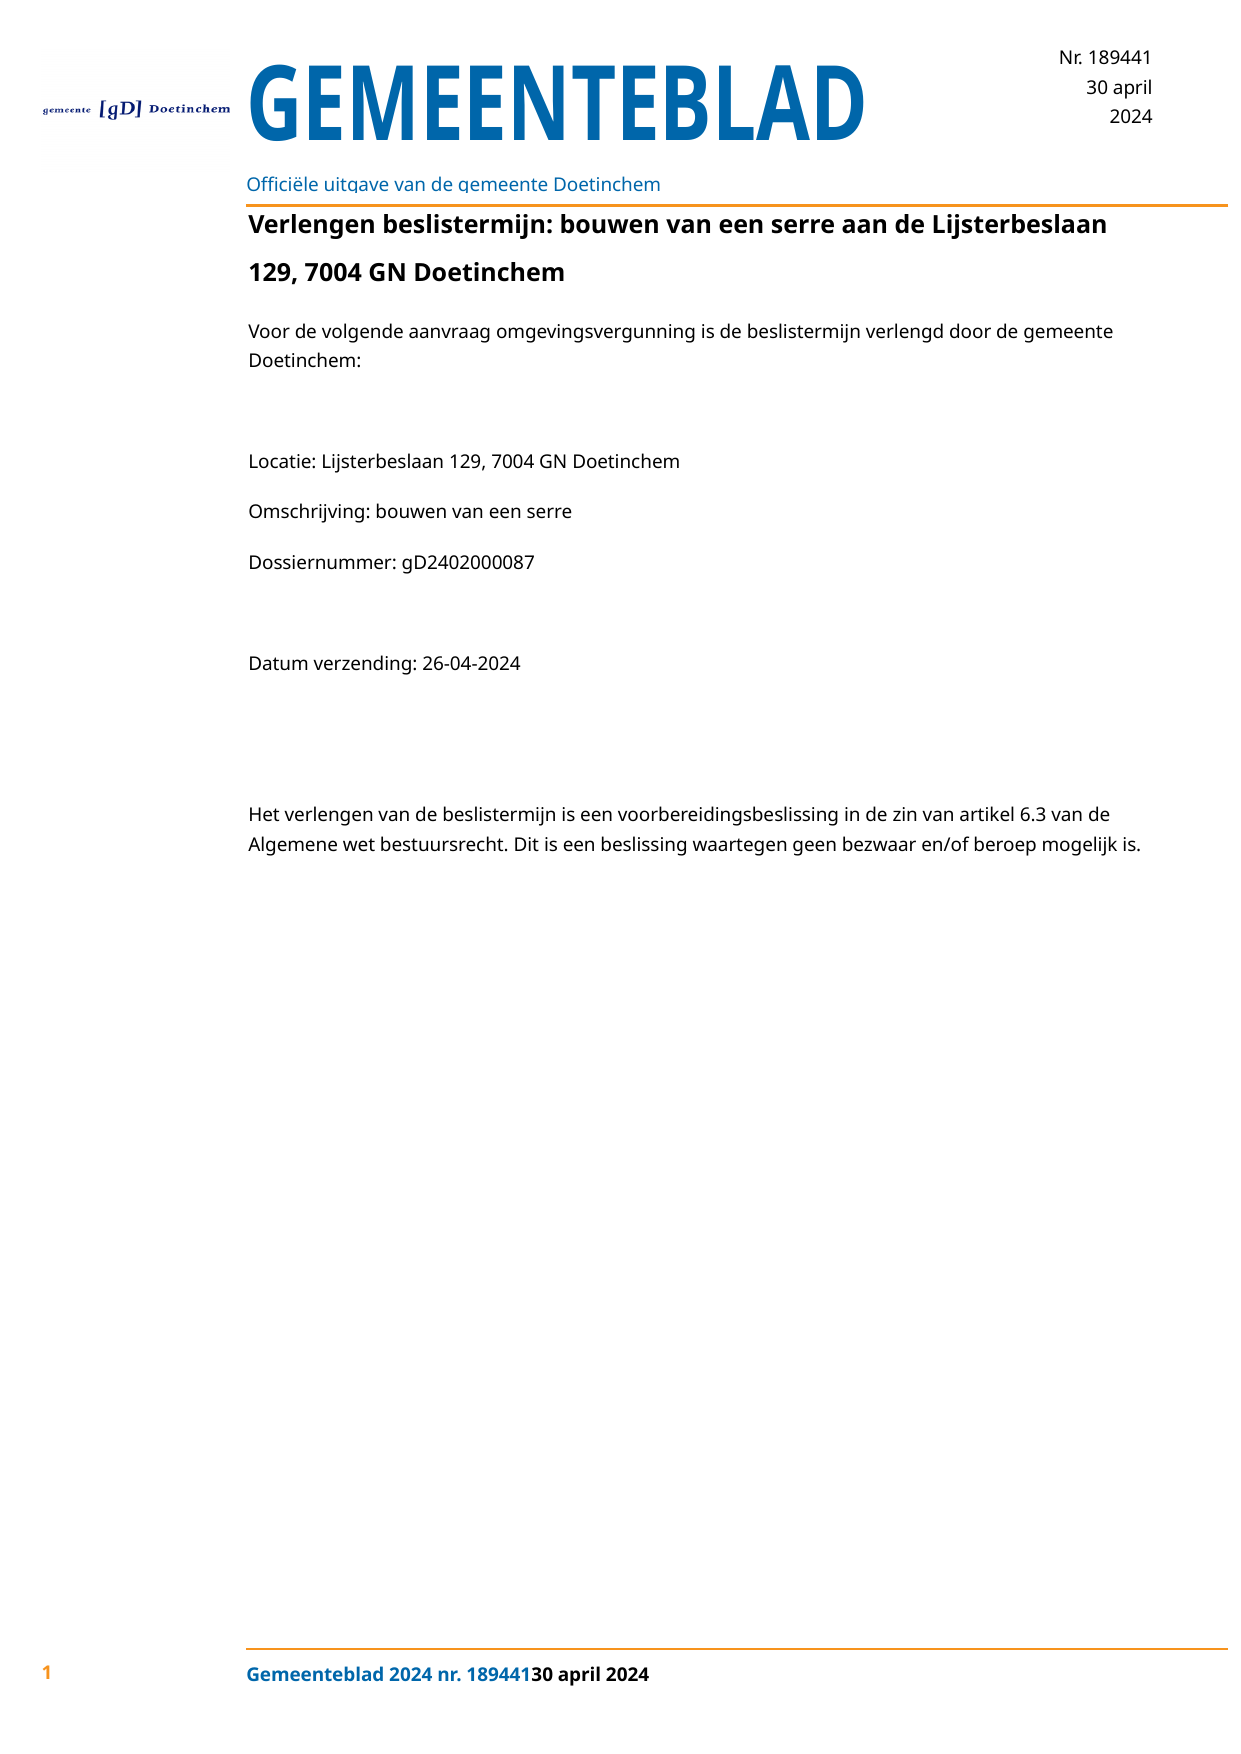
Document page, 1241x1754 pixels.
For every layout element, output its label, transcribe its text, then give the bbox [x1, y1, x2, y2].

text Locatie: Lijsterbeslaan 129, 7004 GN Doetinchem [248, 448, 1152, 474]
picture [41, 47, 231, 172]
text Omschrijving: bouwen van een serre [248, 499, 1152, 524]
text Voor de volgende aanvraag omgevingsvergunning is de beslistermijn verlengd door de gemeente Doetinchem: [248, 318, 1152, 373]
text Het verlengen van de beslistermijn is een voorbereidingsbeslissing in de zin van artikel 6.3 van de Algemene wet bestuursrecht. Dit is een beslissing waartegen geen bezwaar en/of beroep mogelijk is. [248, 801, 1152, 857]
text Verlengen beslistermijn: bouwen van een serre aan de Lijsterbeslaan 129, 7004 GN Doetinchem [248, 207, 1152, 288]
text Dossiernummer: gD2402000087 [248, 549, 1152, 575]
text Datum verzending: 26-04-2024 [248, 650, 1152, 676]
